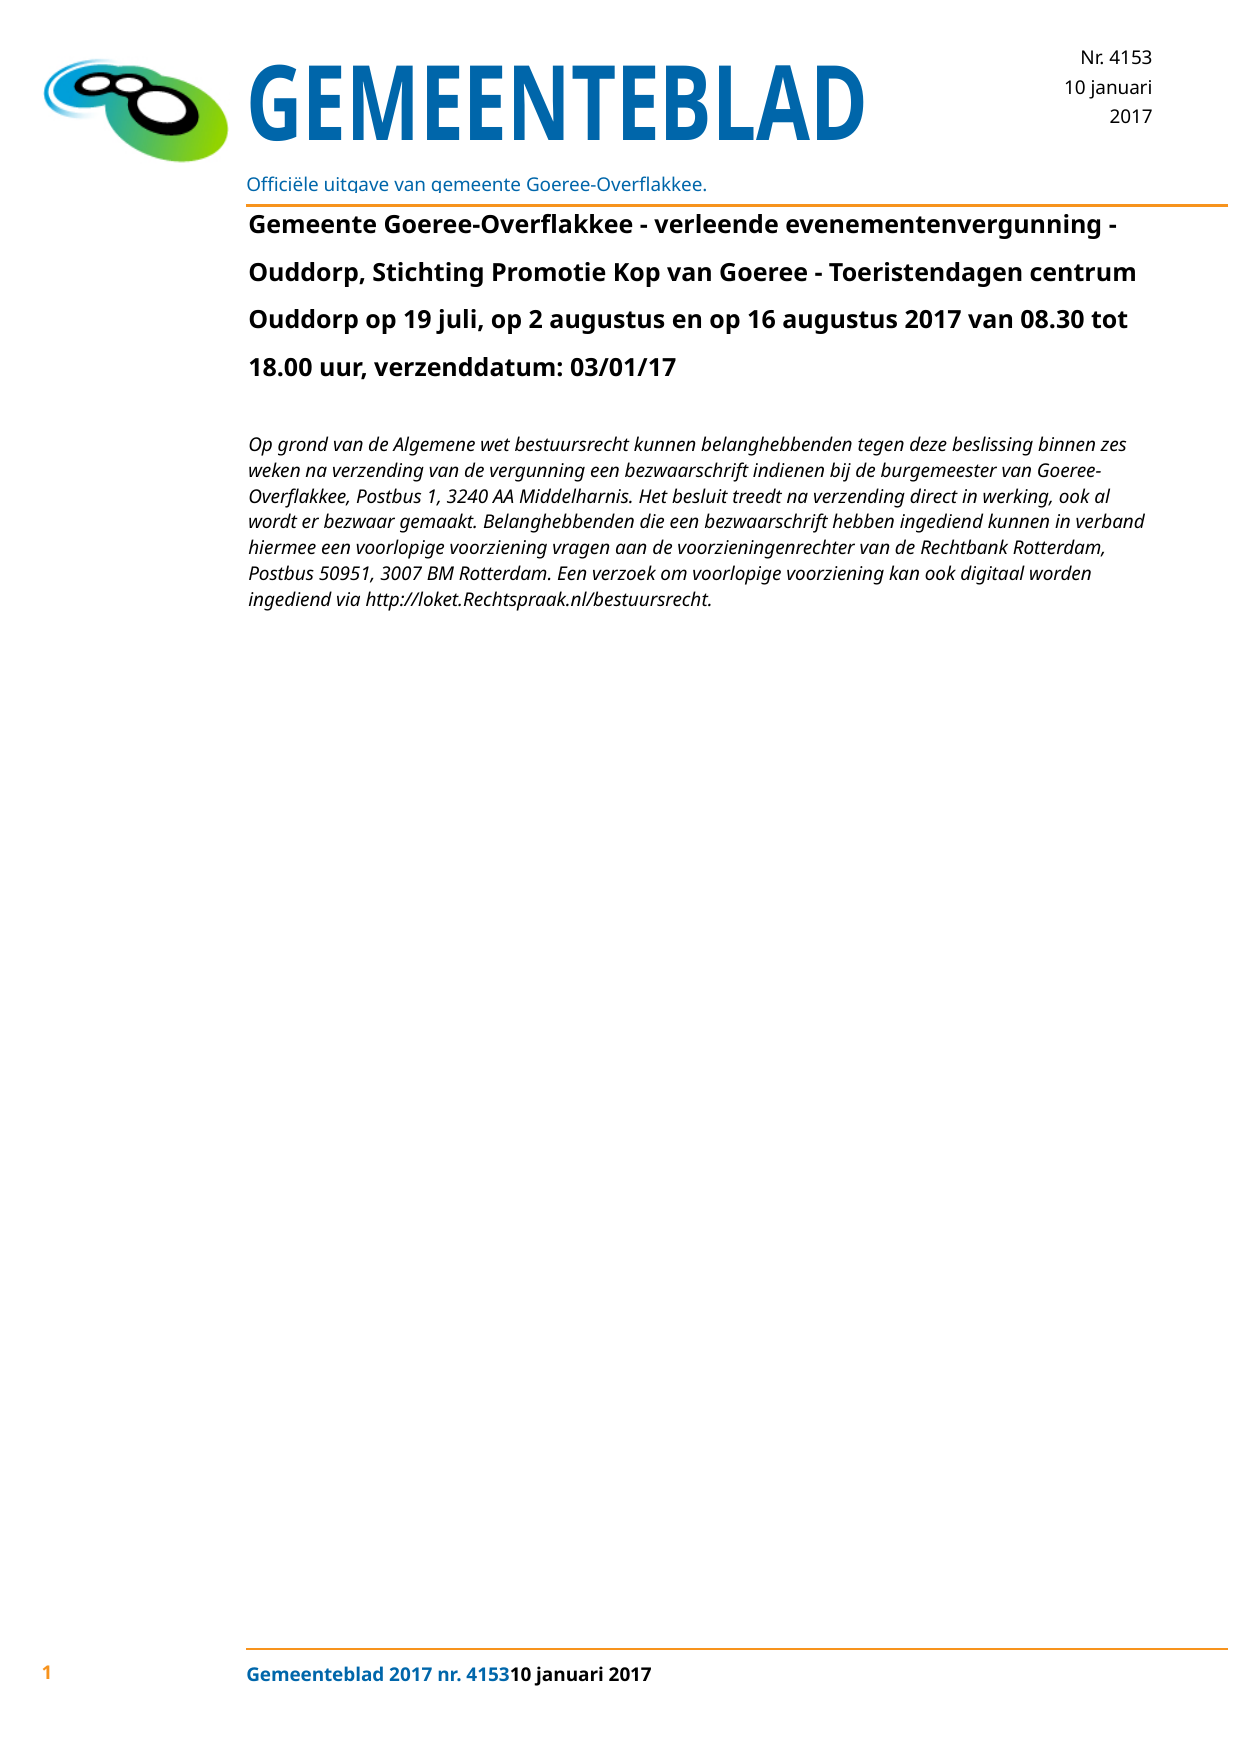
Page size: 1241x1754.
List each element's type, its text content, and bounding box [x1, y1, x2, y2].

text Op grond van de Algemene wet bestuursrecht kunnen belanghebbenden tegen deze beslissing binnen zes weken na verzending van de vergunning een bezwaarschrift indienen bij de burgemeester van Goeree-Overflakkee, Postbus 1, 3240 AA Middelharnis. Het besluit treedt na verzending direct in werking, ook al wordt er bezwaar gemaakt. Belanghebbenden die een bezwaarschrift hebben ingediend kunnen in verband hiermee een voorlopige voorziening vragen aan de voorzieningenrechter van de Rechtbank Rotterdam, Postbus 50951, 3007 BM Rotterdam. Een verzoek om voorlopige voorziening kan ook digitaal worden ingediend via http://loket.Rechtspraak.nl/bestuursrecht. [248, 431, 1152, 611]
picture [41, 47, 231, 172]
text Gemeente Goeree-Overflakkee - verleende evenementenvergunning - Ouddorp, Stichting Promotie Kop van Goeree - Toeristendagen centrum Ouddorp op 19 juli, op 2 augustus en op 16 augustus 2017 van 08.30 tot 18.00 uur, verzenddatum: 03/01/17 [248, 207, 1152, 384]
